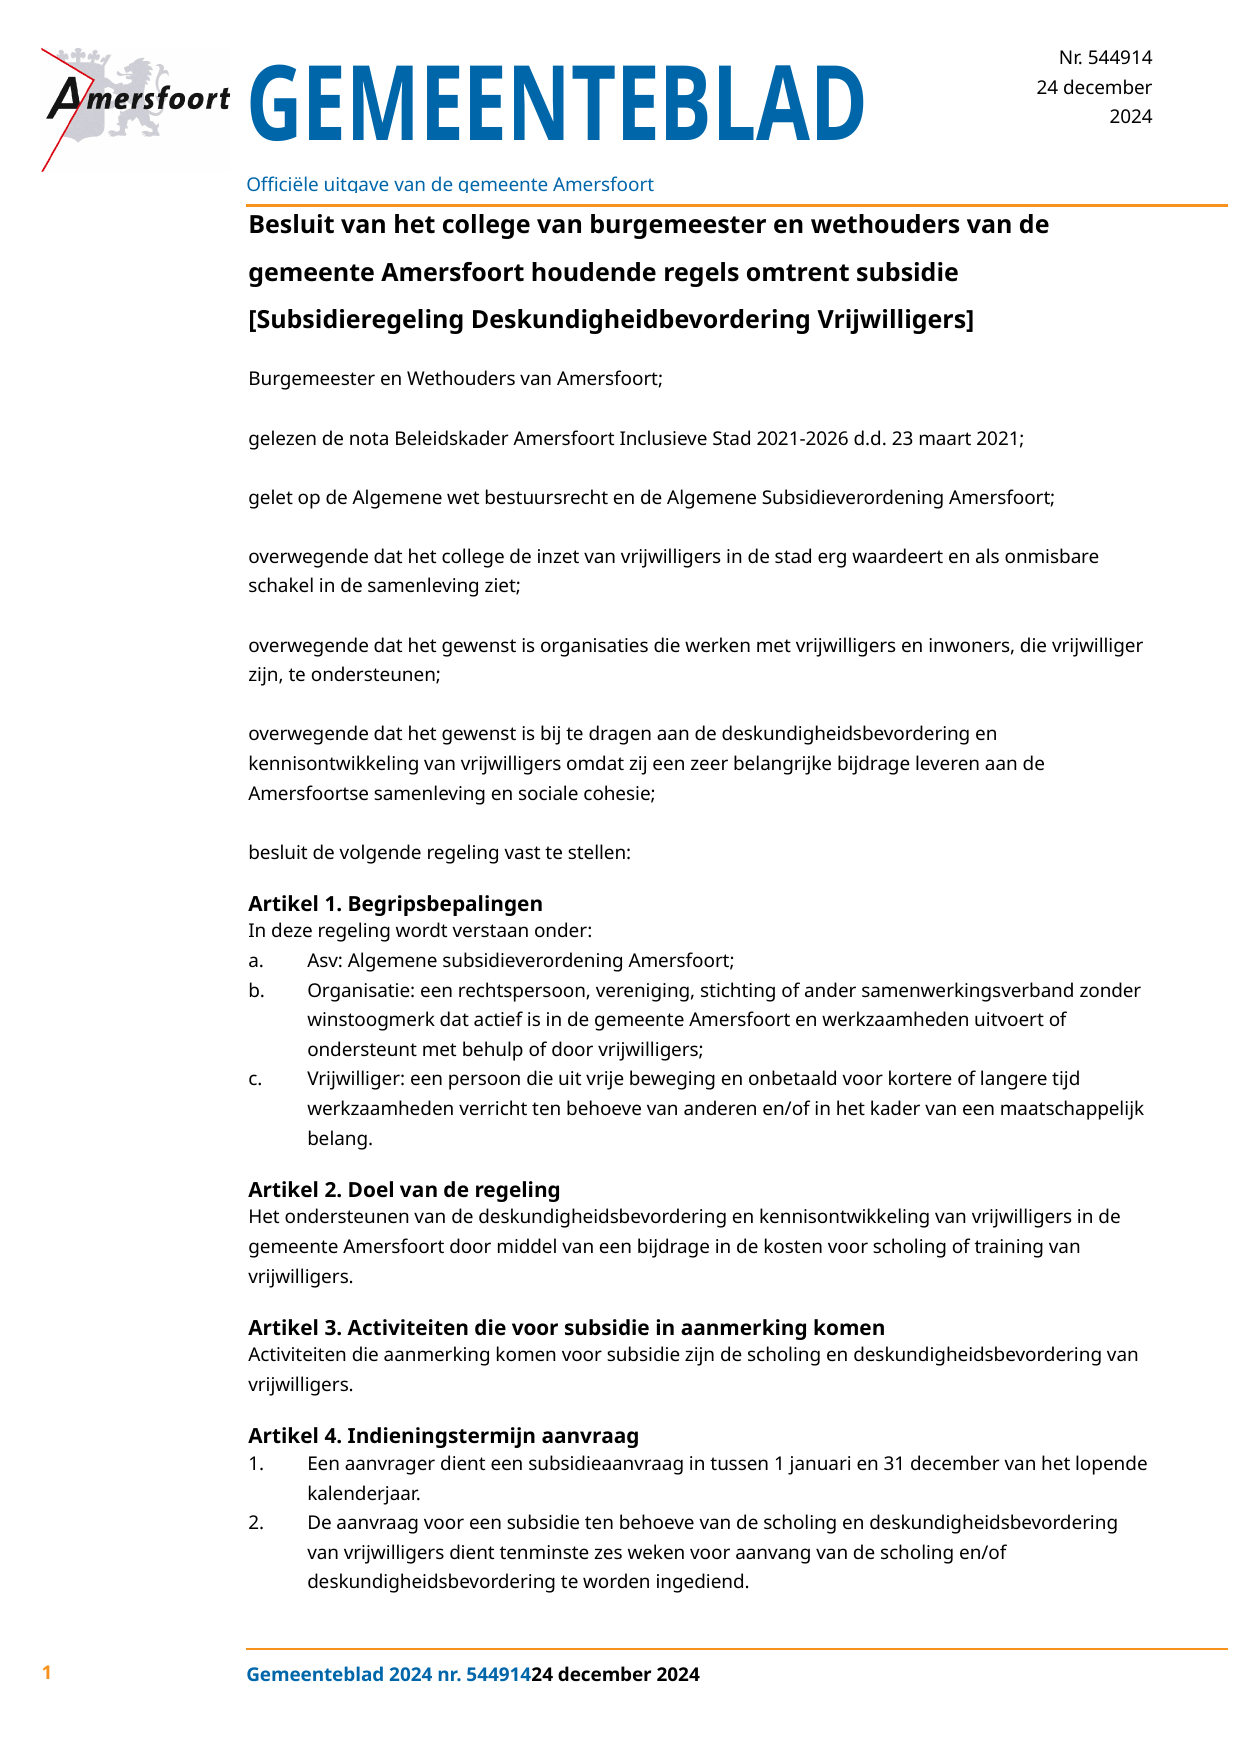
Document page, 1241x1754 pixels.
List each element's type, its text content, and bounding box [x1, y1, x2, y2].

list Vrijwilliger: een persoon die uit vrije beweging en onbetaald voor kortere of langere tijd werkzaamheden verricht ten behoeve van anderen en/of in het kader van een maatschappelijk belang. [248, 1066, 1152, 1151]
text Artikel 3. Activiteiten die voor subsidie in aanmerking komen [248, 1313, 1152, 1342]
text besluit de volgende regeling vast te stellen: [248, 839, 1152, 864]
list Een aanvrager dient een subsidieaanvraag in tussen 1 januari en 31 december van het lopende kalenderjaar. [248, 1450, 1152, 1505]
picture [41, 47, 231, 172]
list Asv: Algemene subsidieverordening Amersfoort; [248, 947, 1152, 973]
text overwegende dat het gewenst is organisaties die werken met vrijwilligers en inwoners, die vrijwilliger zijn, te ondersteunen; [248, 632, 1152, 687]
text overwegende dat het gewenst is bij te dragen aan de deskundigheidsbevordering en kennisontwikkeling van vrijwilligers omdat zij een zeer belangrijke bijdrage leveren aan de Amersfoortse samenleving en sociale cohesie; [248, 721, 1152, 805]
text Artikel 4. Indieningstermijn aanvraag [248, 1422, 1152, 1450]
text Burgemeester en Wethouders van Amersfoort; [248, 366, 1152, 391]
text gelezen de nota Beleidskader Amersfoort Inclusieve Stad 2021-2026 d.d. 23 maart 2021; [248, 425, 1152, 450]
list Organisatie: een rechtspersoon, vereniging, stichting of ander samenwerkingsverband zonder winstoogmerk dat actief is in de gemeente Amersfoort en werkzaamheden uitvoert of ondersteunt met behulp of door vrijwilligers; [248, 977, 1152, 1062]
text Het ondersteunen van de deskundigheidsbevordering en kennisontwikkeling van vrijwilligers in de gemeente Amersfoort door middel van een bijdrage in de kosten voor scholing of training van vrijwilligers. [248, 1204, 1152, 1288]
text Activiteiten die aanmerking komen voor subsidie zijn de scholing en deskundigheidsbevordering van vrijwilligers. [248, 1342, 1152, 1397]
text overwegende dat het college de inzet van vrijwilligers in de stad erg waardeert en als onmisbare schakel in de samenleving ziet; [248, 543, 1152, 598]
text Artikel 2. Doel van de regeling [248, 1175, 1152, 1204]
list De aanvraag voor een subsidie ten behoeve van de scholing en deskundigheidsbevordering van vrijwilligers dient tenminste zes weken voor aanvang van de scholing en/of deskundigheidsbevordering te worden ingediend. [248, 1509, 1152, 1594]
text gelet op de Algemene wet bestuursrecht en de Algemene Subsidieverordening Amersfoort; [248, 484, 1152, 509]
text Besluit van het college van burgemeester en wethouders van de gemeente Amersfoort houdende regels omtrent subsidie [Subsidieregeling Deskundigheidbevordering Vrijwilligers] [248, 207, 1152, 336]
text Artikel 1. Begripsbepalingen [248, 889, 1152, 918]
text In deze regeling wordt verstaan onder: [248, 918, 1152, 943]
